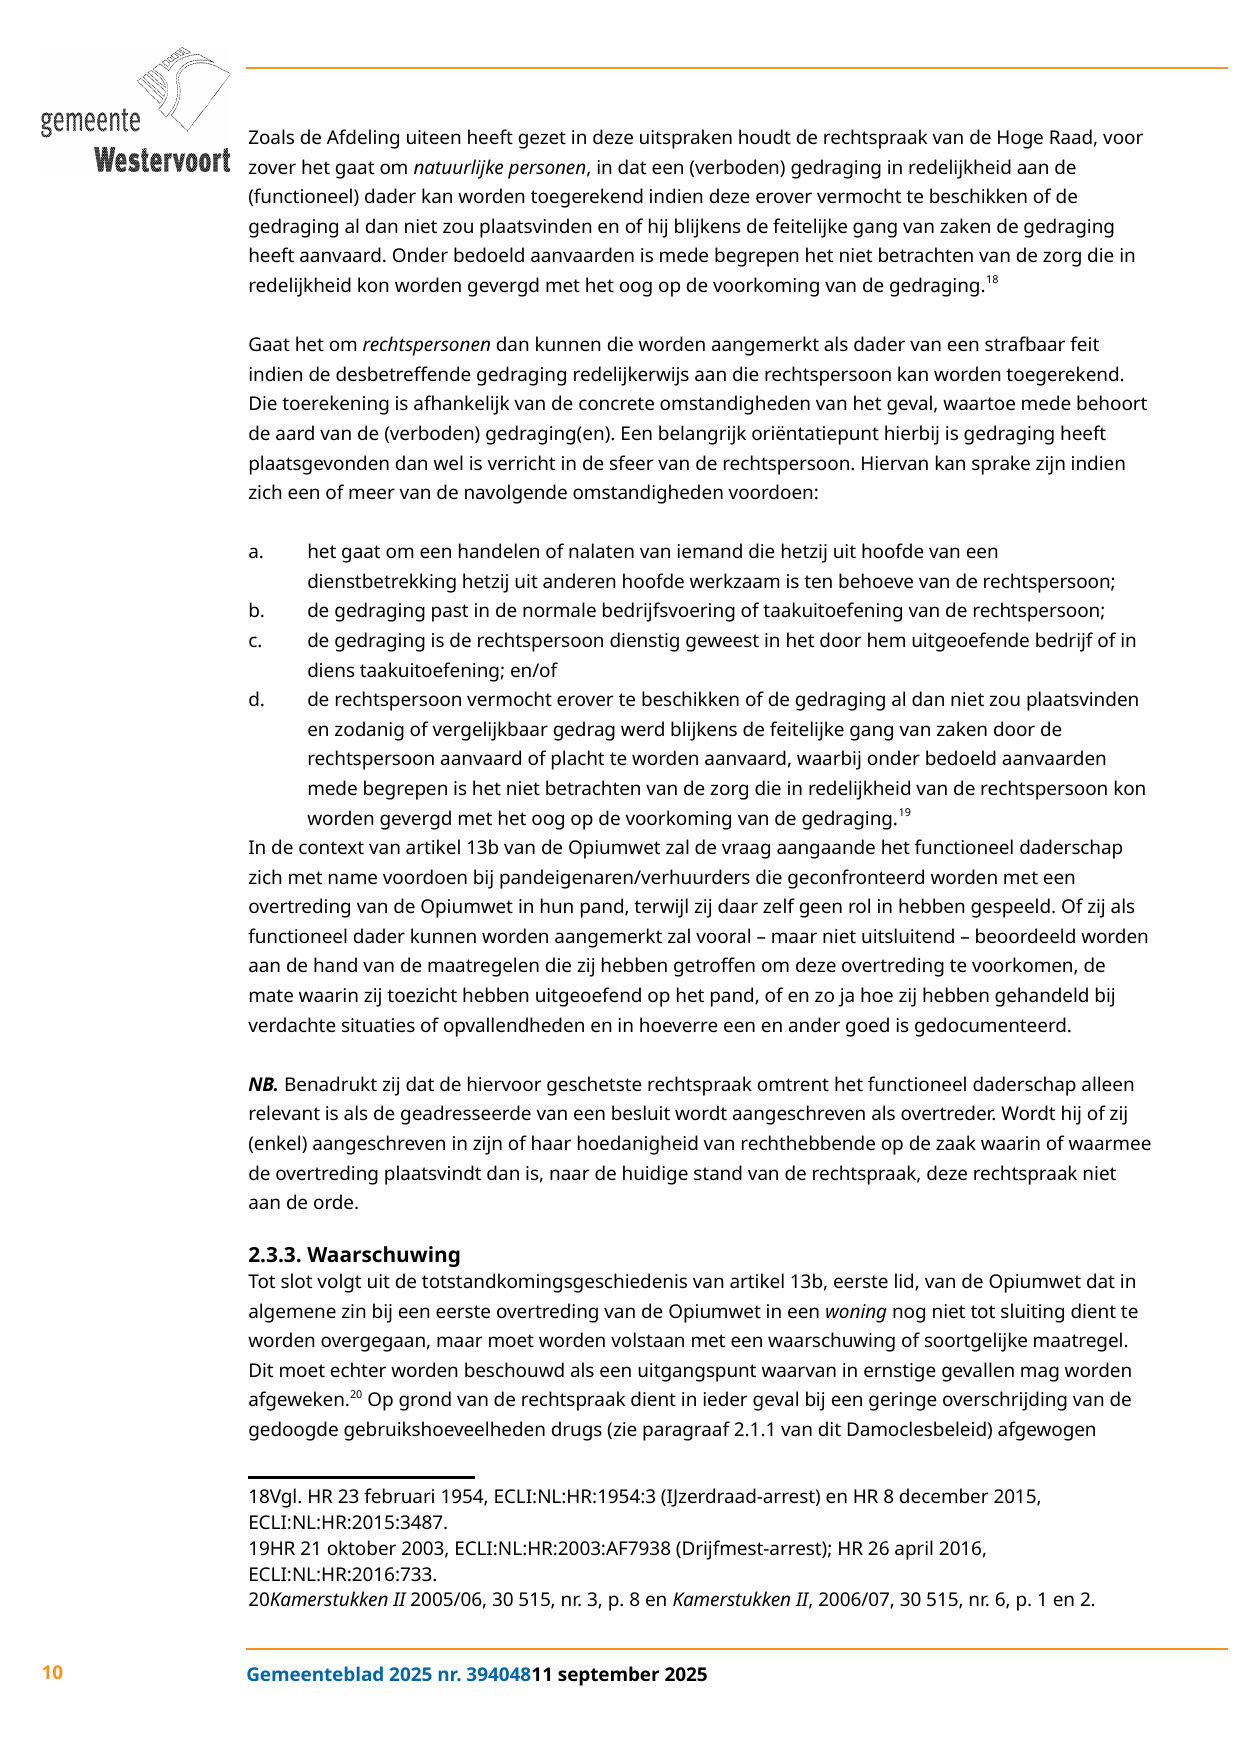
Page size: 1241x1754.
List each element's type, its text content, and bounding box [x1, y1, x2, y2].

text Kamerstukken II 2005/06, 30 515, nr. 3, p. 8 en Kamerstukken II, 2006/07, 30 515, nr. 6, p. 1 en 2. [248, 1586, 1152, 1612]
list het gaat om een handelen of nalaten van iemand die hetzij uit hoofde van een dienstbetrekking hetzij uit anderen hoofde werkzaam is ten behoeve van de rechtspersoon; [248, 538, 1152, 594]
list HR 21 oktober 2003, ECLI:NL:HR:2003:AF7938 (Drijfmest-arrest); HR 26 april 2016, ECLI:NL:HR:2016:733. [248, 1535, 1152, 1586]
picture [41, 47, 231, 172]
text Vgl. HR 23 februari 1954, ECLI:NL:HR:1954:3 (IJzerdraad-arrest) en HR 8 december 2015, ECLI:NL:HR:2015:3487. [248, 1483, 1152, 1535]
text 2.3.3. Waarschuwing [248, 1240, 1152, 1268]
text Tot slot volgt uit de totstandkomingsgeschiedenis van artikel 13b, eerste lid, van de Opiumwet dat in algemene zin bij een eerste overtreding van de Opiumwet in een woning nog niet tot sluiting dient te worden overgegaan, maar moet worden volstaan met een waarschuwing of soortgelijke maatregel. Dit moet echter worden beschouwd als een uitgangspunt waarvan in ernstige gevallen mag worden afgeweken. Op grond van de rechtspraak dient in ieder geval bij een geringe overschrijding van de gedoogde gebruikshoeveelheden drugs (zie paragraaf 2.1.1 van dit Damoclesbeleid) afgewogen [248, 1268, 1152, 1442]
text Zoals de Afdeling uiteen heeft gezet in deze uitspraken houdt de rechtspraak van de Hoge Raad, voor zover het gaat om natuurlijke personen, in dat een (verboden) gedraging in redelijkheid aan de (functioneel) dader kan worden toegerekend indien deze erover vermocht te beschikken of de gedraging al dan niet zou plaatsvinden en of hij blijkens de feitelijke gang van zaken de gedraging heeft aanvaard. Onder bedoeld aanvaarden is mede begrepen het niet betrachten van de zorg die in redelijkheid kon worden gevergd met het oog op de voorkoming van de gedraging. [248, 124, 1152, 298]
text Gaat het om rechtspersonen dan kunnen die worden aangemerkt als dader van een strafbaar feit indien de desbetreffende gedraging redelijkerwijs aan die rechtspersoon kan worden toegerekend. Die toerekening is afhankelijk van de concrete omstandigheden van het geval, waartoe mede behoort de aard van de (verboden) gedraging(en). Een belangrijk oriëntatiepunt hierbij is gedraging heeft plaatsgevonden dan wel is verricht in de sfeer van de rechtspersoon. Hiervan kan sprake zijn indien zich een of meer van de navolgende omstandigheden voordoen: [248, 331, 1152, 505]
text NB. Benadrukt zij dat de hiervoor geschetste rechtspraak omtrent het functioneel daderschap alleen relevant is als de geadresseerde van een besluit wordt aangeschreven als overtreder. Wordt hij of zij (enkel) aangeschreven in zijn of haar hoedanigheid van rechthebbende op de zaak waarin of waarmee de overtreding plaatsvindt dan is, naar de huidige stand van de rechtspraak, deze rechtspraak niet aan de orde. [248, 1071, 1152, 1215]
list de gedraging past in de normale bedrijfsvoering of taakuitoefening van de rechtspersoon; [248, 598, 1152, 623]
list de rechtspersoon vermocht erover te beschikken of de gedraging al dan niet zou plaatsvinden en zodanig of vergelijkbaar gedrag werd blijkens de feitelijke gang van zaken door de rechtspersoon aanvaard of placht te worden aanvaard, waarbij onder bedoeld aanvaarden mede begrepen is het niet betrachten van de zorg die in redelijkheid van de rechtspersoon kon worden gevergd met het oog op de voorkoming van de gedraging. [248, 686, 1152, 831]
list de gedraging is de rechtspersoon dienstig geweest in het door hem uitgeoefende bedrijf of in diens taakuitoefening; en/of [248, 627, 1152, 683]
text In de context van artikel 13b van de Opiumwet zal de vraag aangaande het functioneel daderschap zich met name voordoen bij pandeigenaren/verhuurders die geconfronteerd worden met een overtreding van de Opiumwet in hun pand, terwijl zij daar zelf geen rol in hebben gespeeld. Of zij als functioneel dader kunnen worden aangemerkt zal vooral – maar niet uitsluitend – beoordeeld worden aan de hand van de maatregelen die zij hebben getroffen om deze overtreding te voorkomen, de mate waarin zij toezicht hebben uitgeoefend op het pand, of en zo ja hoe zij hebben gehandeld bij verdachte situaties of opvallendheden en in hoeverre een en ander goed is gedocumenteerd. [248, 834, 1152, 1038]
